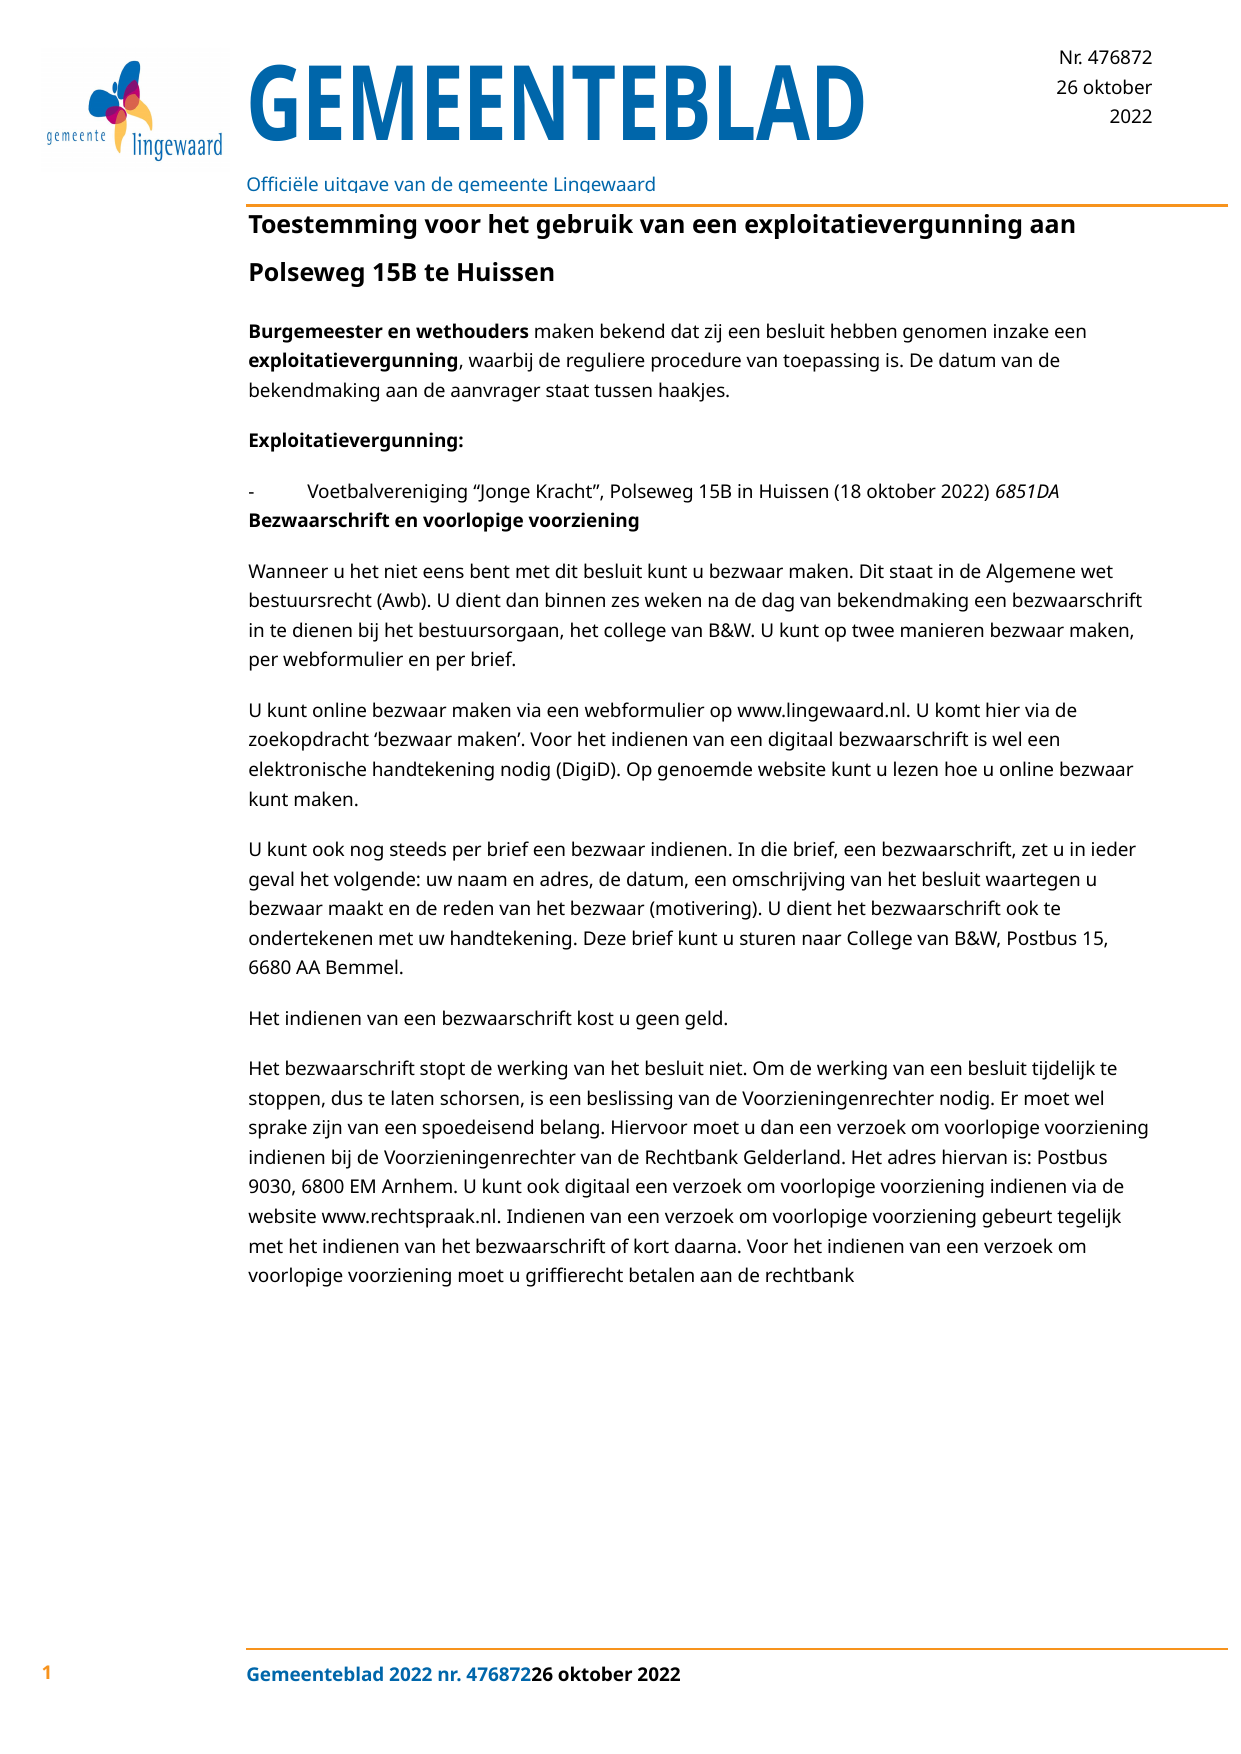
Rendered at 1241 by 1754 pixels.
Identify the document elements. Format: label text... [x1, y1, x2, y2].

picture [41, 47, 231, 172]
list Voetbalvereniging “Jonge Kracht”, Polseweg 15B in Huissen (18 oktober 2022) 6851DA [248, 478, 1152, 504]
text Bezwaarschrift en voorlopige voorziening [248, 507, 1152, 533]
text Het indienen van een bezwaarschrift kost u geen geld. [248, 1005, 1152, 1031]
text Wanneer u het niet eens bent met dit besluit kunt u bezwaar maken. Dit staat in de Algemene wet bestuursrecht (Awb). U dient dan binnen zes weken na de dag van bekendmaking een bezwaarschrift in te dienen bij het bestuursorgaan, het college van B&W. U kunt op twee manieren bezwaar maken, per webformulier en per brief. [248, 558, 1152, 672]
text Het bezwaarschrift stopt de werking van het besluit niet. Om de werking van een besluit tijdelijk te stoppen, dus te laten schorsen, is een beslissing van de Voorzieningenrechter nodig. Er moet wel sprake zijn van een spoedeisend belang. Hiervoor moet u dan een verzoek om voorlopige voorziening indienen bij de Voorzieningenrechter van de Rechtbank Gelderland. Het adres hiervan is: Postbus 9030, 6800 EM Arnhem. U kunt ook digitaal een verzoek om voorlopige voorziening indienen via de website www.rechtspraak.nl. Indienen van een verzoek om voorlopige voorziening gebeurt tegelijk met het indienen van het bezwaarschrift of kort daarna. Voor het indienen van een verzoek om voorlopige voorziening moet u griffierecht betalen aan de rechtbank [248, 1055, 1152, 1288]
text Toestemming voor het gebruik van een exploitatievergunning aan Polseweg 15B te Huissen [248, 207, 1152, 288]
text U kunt ook nog steeds per brief een bezwaar indienen. In die brief, een bezwaarschrift, zet u in ieder geval het volgende: uw naam en adres, de datum, een omschrijving van het besluit waartegen u bezwaar maakt en de reden van het bezwaar (motivering). U dient het bezwaarschrift ook te ondertekenen met uw handtekening. Deze brief kunt u sturen naar College van B&W, Postbus 15, 6680 AA Bemmel. [248, 836, 1152, 980]
text Exploitatievergunning: [248, 427, 1152, 453]
text U kunt online bezwaar maken via een webformulier op www.lingewaard.nl. U komt hier via de zoekopdracht ‘bezwaar maken’. Voor het indienen van een digitaal bezwaarschrift is wel een elektronische handtekening nodig (DigiD). Op genoemde website kunt u lezen hoe u online bezwaar kunt maken. [248, 697, 1152, 812]
text Burgemeester en wethouders maken bekend dat zij een besluit hebben genomen inzake een exploitatievergunning, waarbij de reguliere procedure van toepassing is. De datum van de bekendmaking aan de aanvrager staat tussen haakjes. [248, 318, 1152, 403]
